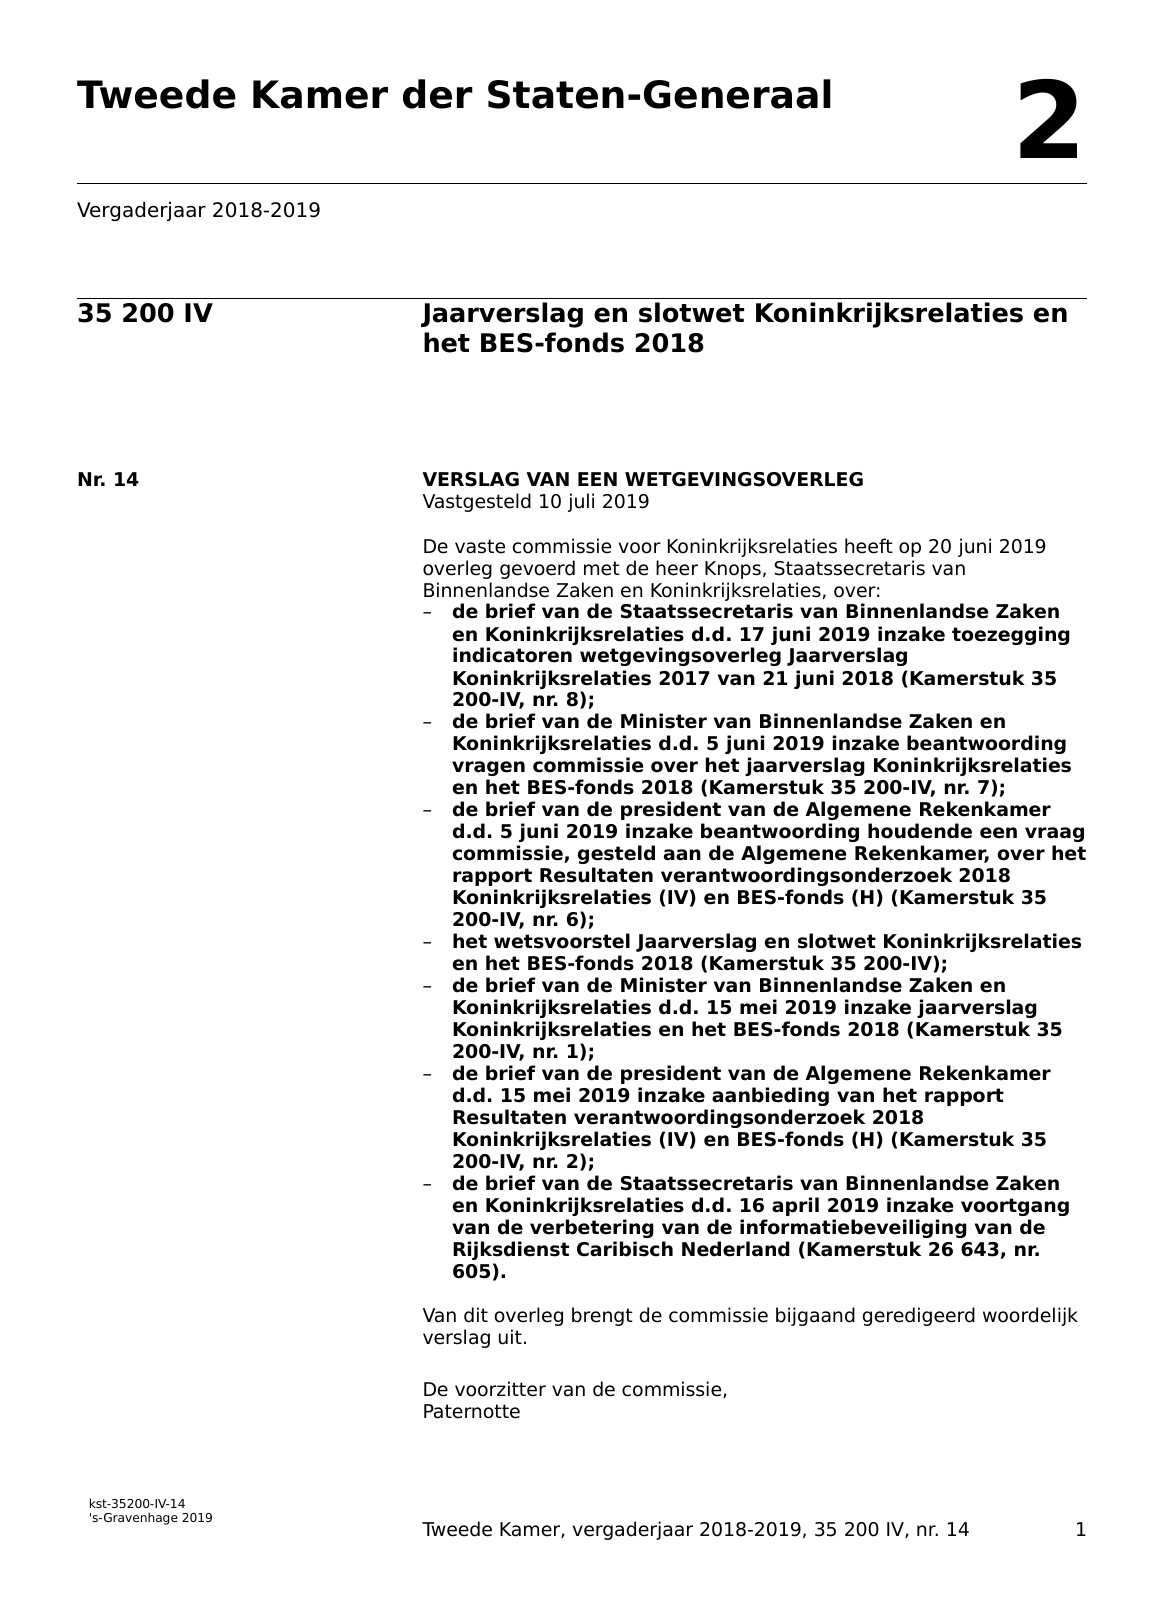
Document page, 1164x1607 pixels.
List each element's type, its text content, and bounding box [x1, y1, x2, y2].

text – de brief van de Minister van Binnenlandse Zaken en Koninkrijksrelaties d.d. 15 mei 2019 inzake jaarverslag Koninkrijksrelaties en het BES-fonds 2018 (Kamerstuk 35 200-IV, nr. 1); [422, 975, 1087, 1063]
table_header Tweede Kamer der Staten-Generaal [77, 59, 886, 183]
subtitle 35 200 IV Jaarverslag en slotwet Koninkrijksrelaties en het BES-fonds 2018 [77, 299, 1087, 358]
text De voorzitter van de commissie, Paternotte [422, 1379, 1087, 1423]
text kst-35200-IV-14 [88, 1497, 323, 1511]
subtitle Nr. 14 VERSLAG VAN EEN WETGEVINGSOVERLEG [77, 469, 1087, 491]
text – de brief van de president van de Algemene Rekenkamer d.d. 5 juni 2019 inzake beantwoording houdende een vraag commissie, gesteld aan de Algemene Rekenkamer, over het rapport Resultaten verantwoordingsonderzoek 2018 Koninkrijksrelaties (IV) en BES-fonds (H) (Kamerstuk 35 200-IV, nr. 6); [422, 799, 1087, 931]
text Vastgesteld 10 juli 2019 [422, 491, 1087, 513]
table_header 2 [886, 59, 1087, 183]
text – de brief van de Staatssecretaris van Binnenlandse Zaken en Koninkrijksrelaties d.d. 16 april 2019 inzake voortgang van de verbetering van de informatiebeveiliging van de Rijksdienst Caribisch Nederland (Kamerstuk 26 643, nr. 605). [422, 1173, 1087, 1283]
text – het wetsvoorstel Jaarverslag en slotwet Koninkrijksrelaties en het BES-fonds 2018 (Kamerstuk 35 200-IV); [422, 931, 1087, 975]
text – de brief van de president van de Algemene Rekenkamer d.d. 15 mei 2019 inzake aanbieding van het rapport Resultaten verantwoordingsonderzoek 2018 Koninkrijksrelaties (IV) en BES-fonds (H) (Kamerstuk 35 200-IV, nr. 2); [422, 1063, 1087, 1173]
text 's-Gravenhage 2019 [88, 1511, 323, 1525]
text – de brief van de Staatssecretaris van Binnenlandse Zaken en Koninkrijksrelaties d.d. 17 juni 2019 inzake toezegging indicatoren wetgevingsoverleg Jaarverslag Koninkrijksrelaties 2017 van 21 juni 2018 (Kamerstuk 35 200-IV, nr. 8); [422, 601, 1087, 711]
text – de brief van de Minister van Binnenlandse Zaken en Koninkrijksrelaties d.d. 5 juni 2019 inzake beantwoording vragen commissie over het jaarverslag Koninkrijksrelaties en het BES-fonds 2018 (Kamerstuk 35 200-IV, nr. 7); [422, 711, 1087, 799]
text Van dit overleg brengt de commissie bijgaand geredigeerd woordelijk verslag uit. [422, 1305, 1087, 1349]
text De vaste commissie voor Koninkrijksrelaties heeft op 20 juni 2019 overleg gevoerd met de heer Knops, Staatssecretaris van Binnenlandse Zaken en Koninkrijksrelaties, over: [422, 536, 1087, 601]
table_cell Vergaderjaar 2018-2019 [77, 184, 1087, 298]
